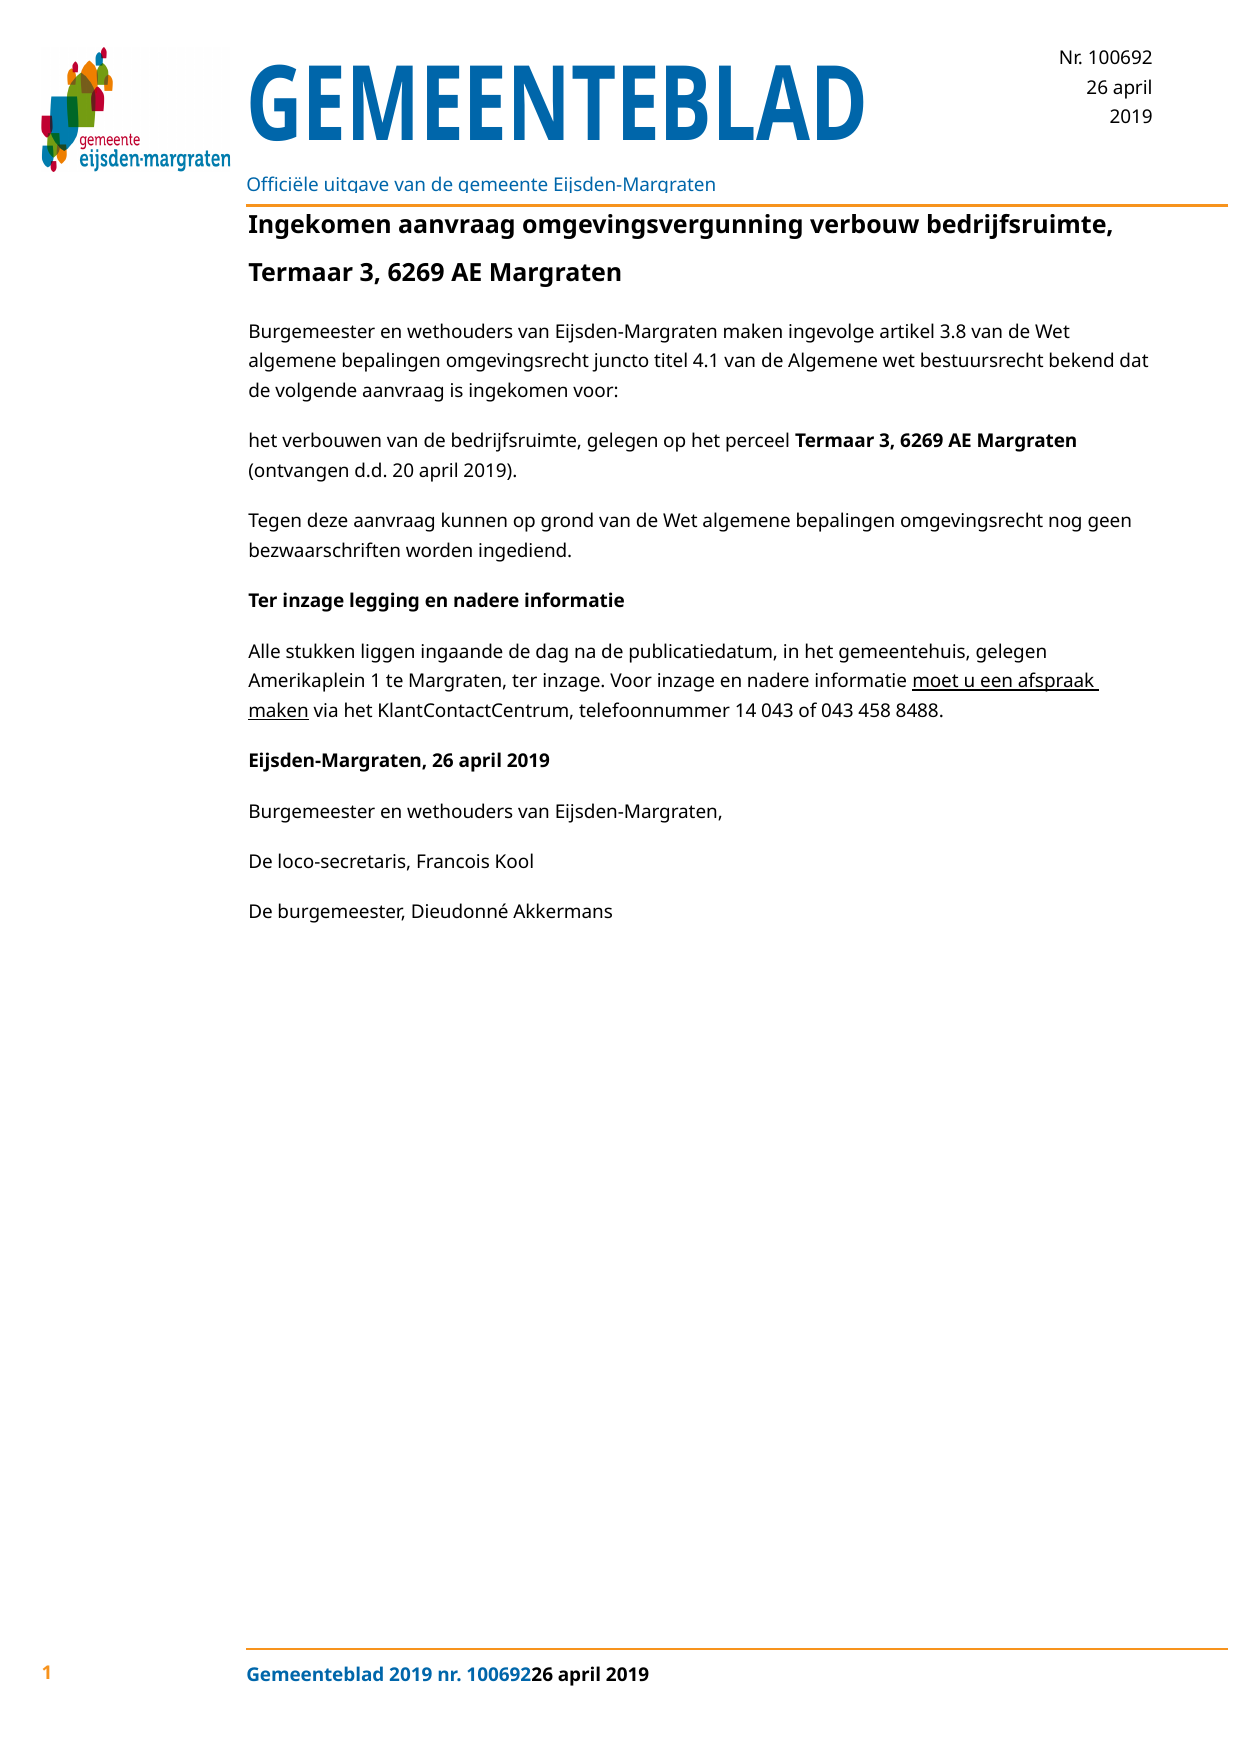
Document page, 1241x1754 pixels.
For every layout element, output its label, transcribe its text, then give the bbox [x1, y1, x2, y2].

text Burgemeester en wethouders van Eijsden-Margraten, [248, 798, 1152, 824]
text De loco-secretaris, Francois Kool [248, 848, 1152, 874]
picture [41, 47, 231, 172]
text De burgemeester, Dieudonné Akkermans [248, 899, 1152, 924]
text Ingekomen aanvraag omgevingsvergunning verbouw bedrijfsruimte, Termaar 3, 6269 AE Margraten [248, 207, 1152, 288]
text Eijsden-Margraten, 26 april 2019 [248, 747, 1152, 773]
text Burgemeester en wethouders van Eijsden-Margraten maken ingevolge artikel 3.8 van de Wet algemene bepalingen omgevingsrecht juncto titel 4.1 van de Algemene wet bestuursrecht bekend dat de volgende aanvraag is ingekomen voor: [248, 318, 1152, 403]
text Tegen deze aanvraag kunnen op grond van de Wet algemene bepalingen omgevingsrecht nog geen bezwaarschriften worden ingediend. [248, 507, 1152, 563]
text het verbouwen van de bedrijfsruimte, gelegen op het perceel Termaar 3, 6269 AE Margraten (ontvangen d.d. 20 april 2019). [248, 427, 1152, 483]
text Alle stukken liggen ingaande de dag na de publicatiedatum, in het gemeentehuis, gelegen Amerikaplein 1 te Margraten, ter inzage. Voor inzage en nadere informatie moet u een afspraak maken via het KlantContactCentrum, telefoonnummer 14 043 of 043 458 8488. [248, 638, 1152, 723]
text Ter inzage legging en nadere informatie [248, 587, 1152, 613]
